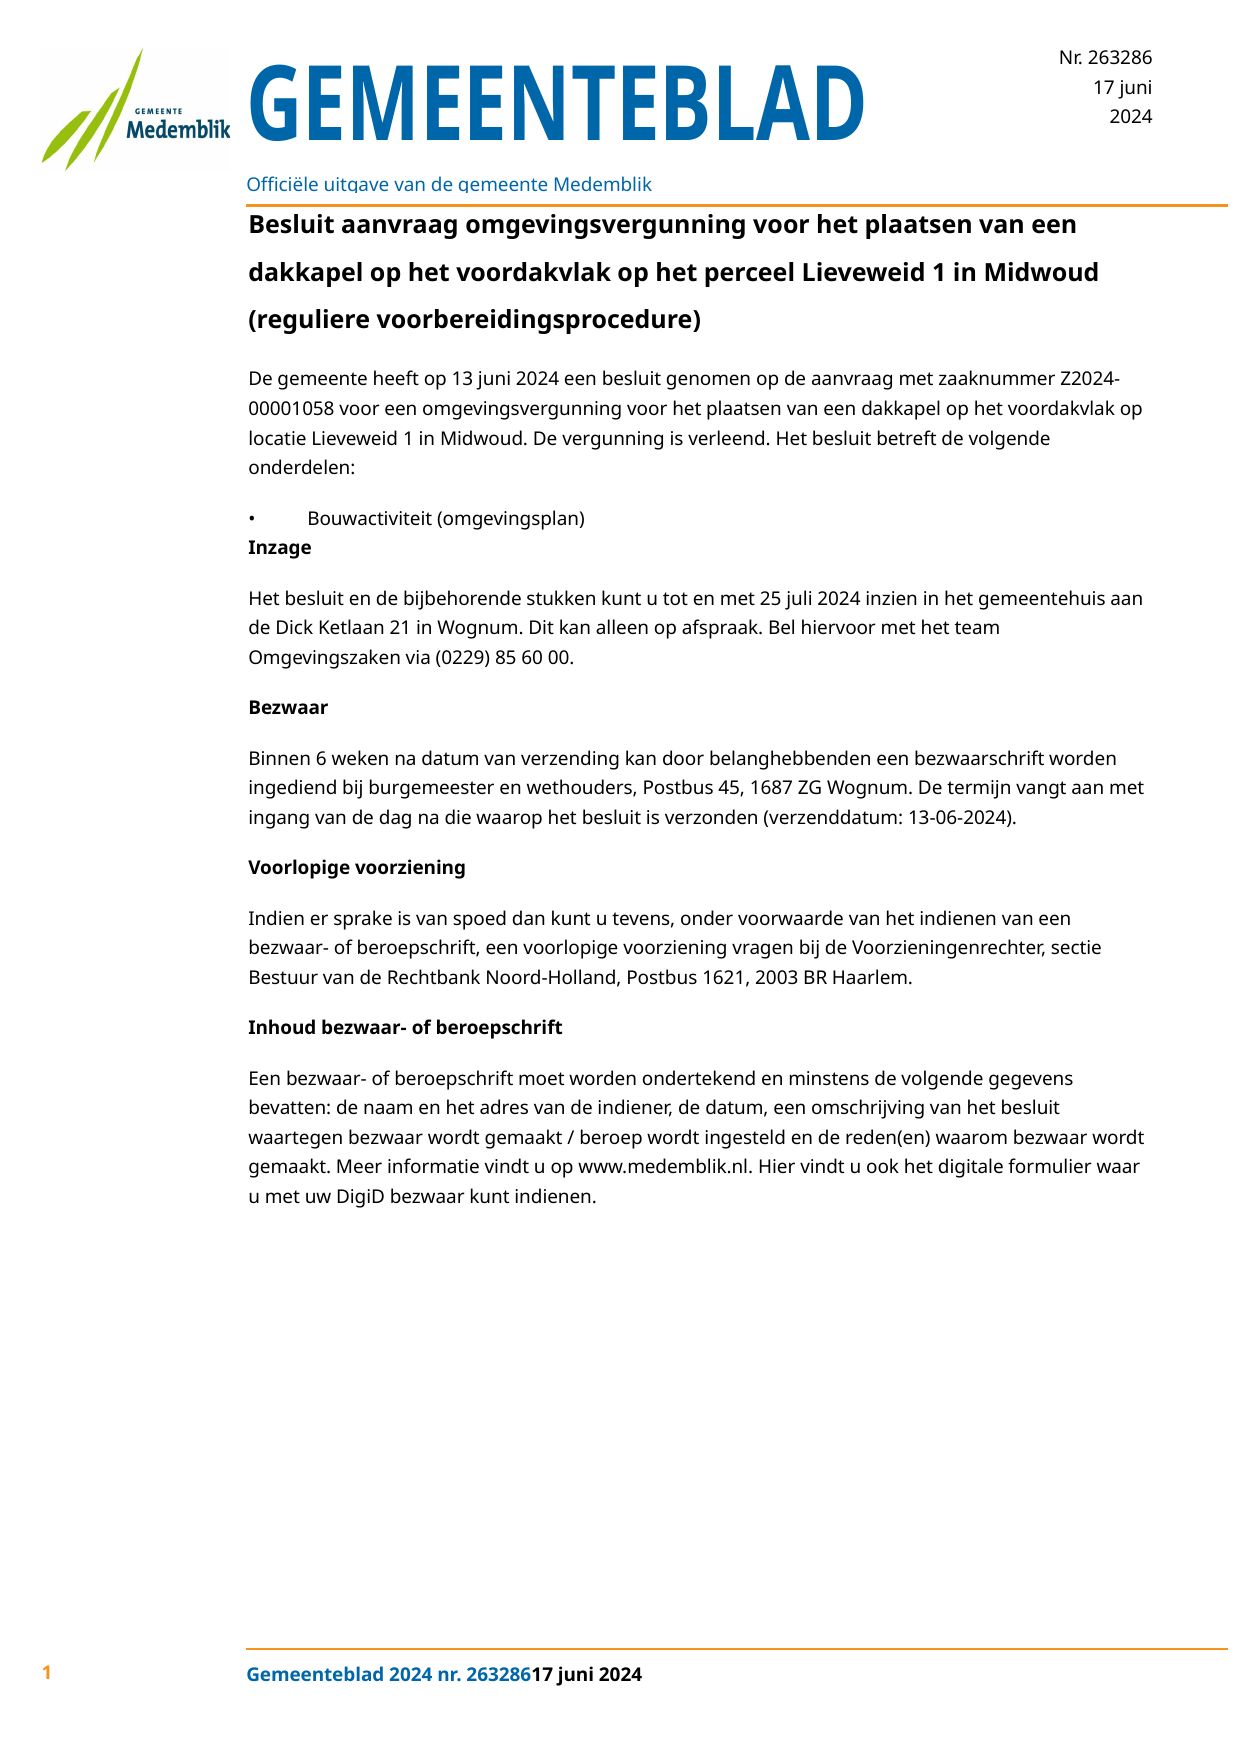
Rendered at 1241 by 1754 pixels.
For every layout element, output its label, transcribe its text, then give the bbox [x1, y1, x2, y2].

picture [41, 47, 231, 172]
text Het besluit en de bijbehorende stukken kunt u tot en met 25 juli 2024 inzien in het gemeentehuis aan de Dick Ketlaan 21 in Wognum. Dit kan alleen op afspraak. Bel hiervoor met het team Omgevingszaken via (0229) 85 60 00. [248, 585, 1152, 669]
text Inhoud bezwaar- of beroepschrift [248, 1014, 1152, 1040]
text Bezwaar [248, 694, 1152, 720]
text Binnen 6 weken na datum van verzending kan door belanghebbenden een bezwaarschrift worden ingediend bij burgemeester en wethouders, Postbus 45, 1687 ZG Wognum. De termijn vangt aan met ingang van de dag na die waarop het besluit is verzonden (verzenddatum: 13-06-2024). [248, 745, 1152, 829]
text Besluit aanvraag omgevingsvergunning voor het plaatsen van een dakkapel op het voordakvlak op het perceel Lieveweid 1 in Midwoud (reguliere voorbereidingsprocedure) [248, 207, 1152, 336]
text Indien er sprake is van spoed dan kunt u tevens, onder voorwaarde van het indienen van een bezwaar- of beroepschrift, een voorlopige voorziening vragen bij de Voorzieningenrechter, sectie Bestuur van de Rechtbank Noord-Holland, Postbus 1621, 2003 BR Haarlem. [248, 905, 1152, 989]
text Voorlopige voorziening [248, 854, 1152, 880]
text Inzage [248, 534, 1152, 560]
text De gemeente heeft op 13 juni 2024 een besluit genomen op de aanvraag met zaaknummer Z2024-00001058 voor een omgevingsvergunning voor het plaatsen van een dakkapel op het voordakvlak op locatie Lieveweid 1 in Midwoud. De vergunning is verleend. Het besluit betreft de volgende onderdelen: [248, 366, 1152, 480]
text Een bezwaar- of beroepschrift moet worden ondertekend en minstens de volgende gegevens bevatten: de naam en het adres van de indiener, de datum, een omschrijving van het besluit waartegen bezwaar wordt gemaakt / beroep wordt ingesteld en de reden(en) waarom bezwaar wordt gemaakt. Meer informatie vindt u op www.medemblik.nl. Hier vindt u ook het digitale formulier waar u met uw DigiD bezwaar kunt indienen. [248, 1065, 1152, 1209]
list Bouwactiviteit (omgevingsplan) [248, 505, 1152, 530]
